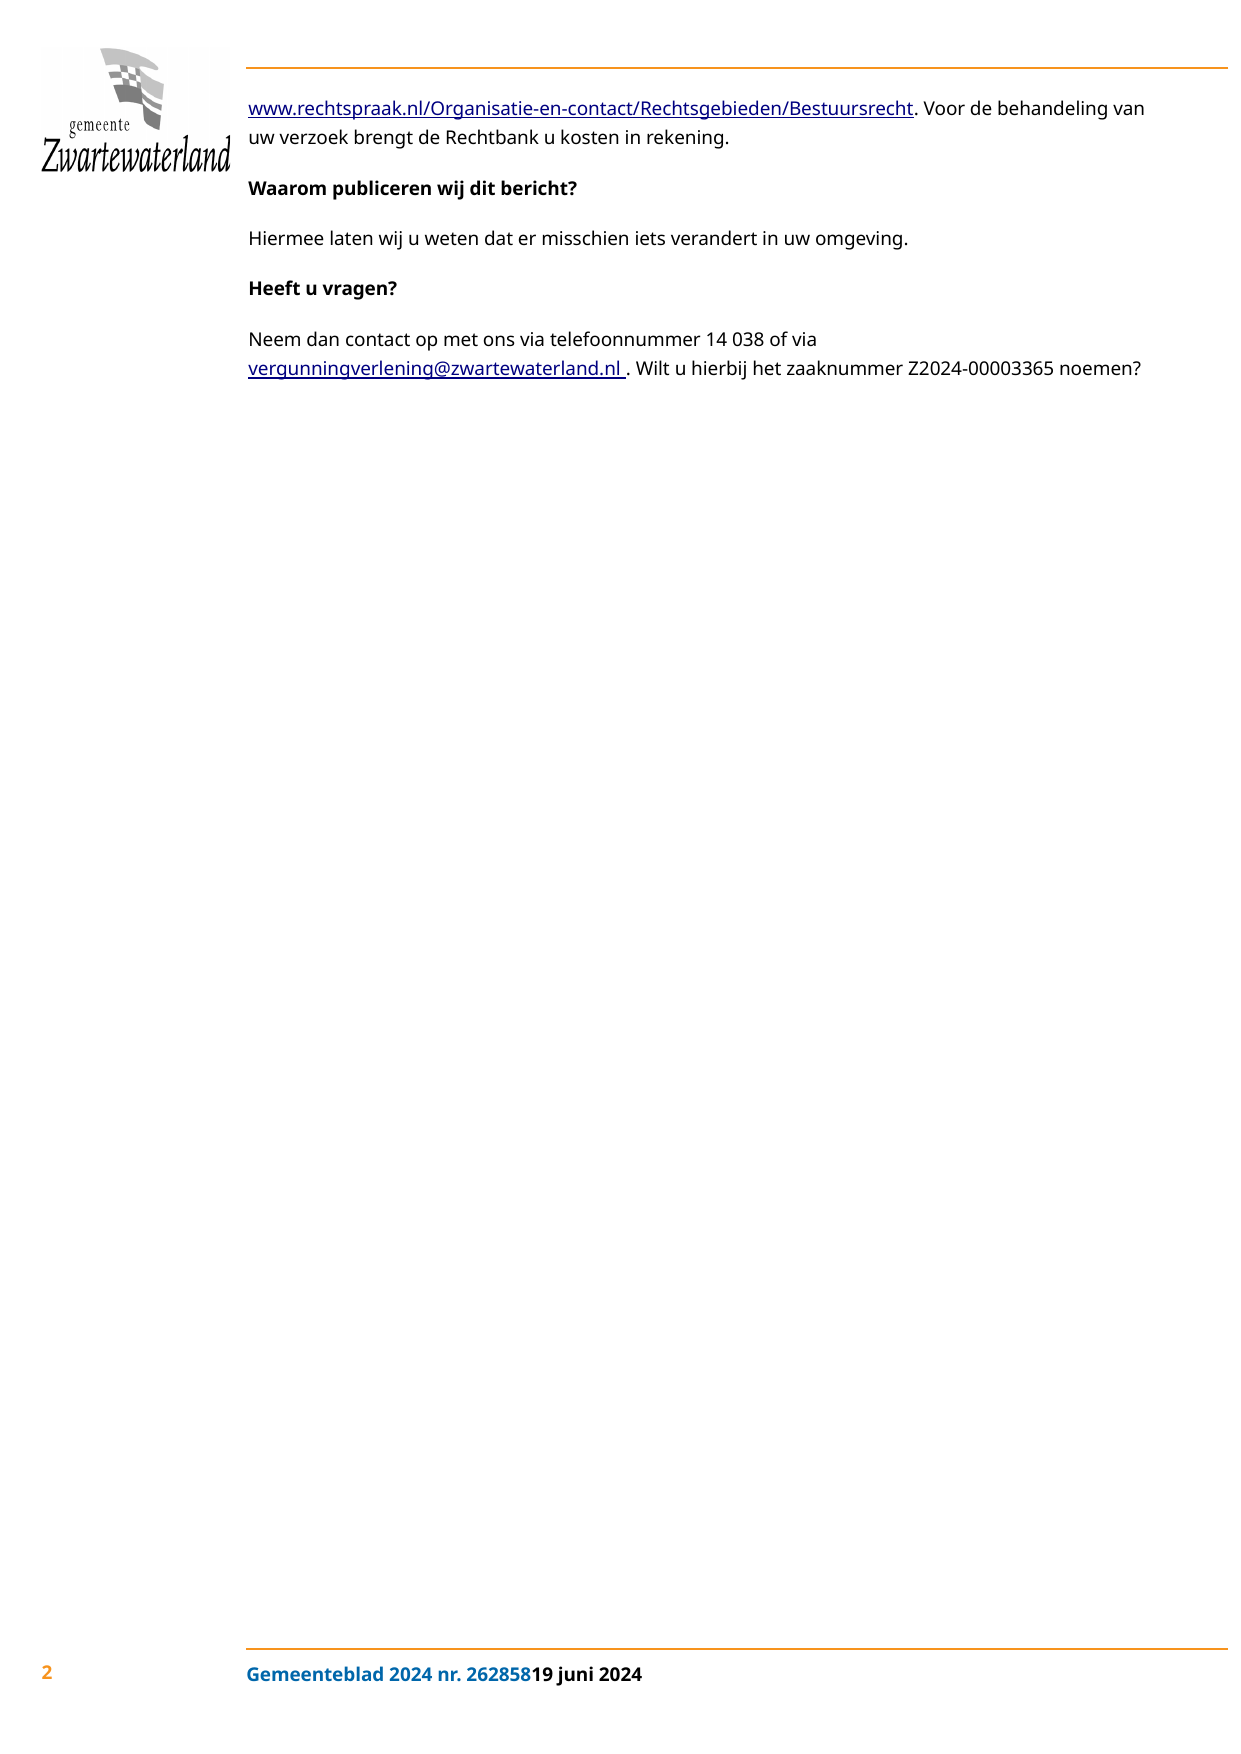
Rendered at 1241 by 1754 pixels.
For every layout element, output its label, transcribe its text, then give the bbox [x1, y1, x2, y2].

text Waarom publiceren wij dit bericht? [248, 175, 1152, 201]
text Hiermee laten wij u weten dat er misschien iets verandert in uw omgeving. [248, 225, 1152, 251]
text Neem dan contact op met ons via telefoonnummer 14 038 of via vergunningverlening@zwartewaterland.nl . Wilt u hierbij het zaaknummer Z2024-00003365 noemen? [248, 326, 1152, 381]
text Heeft u vragen? [248, 276, 1152, 301]
text www.rechtspraak.nl/Organisatie-en-contact/Rechtsgebieden/Bestuursrecht. Voor de behandeling van uw verzoek brengt de Rechtbank u kosten in rekening. [248, 95, 1152, 150]
picture [41, 47, 231, 172]
